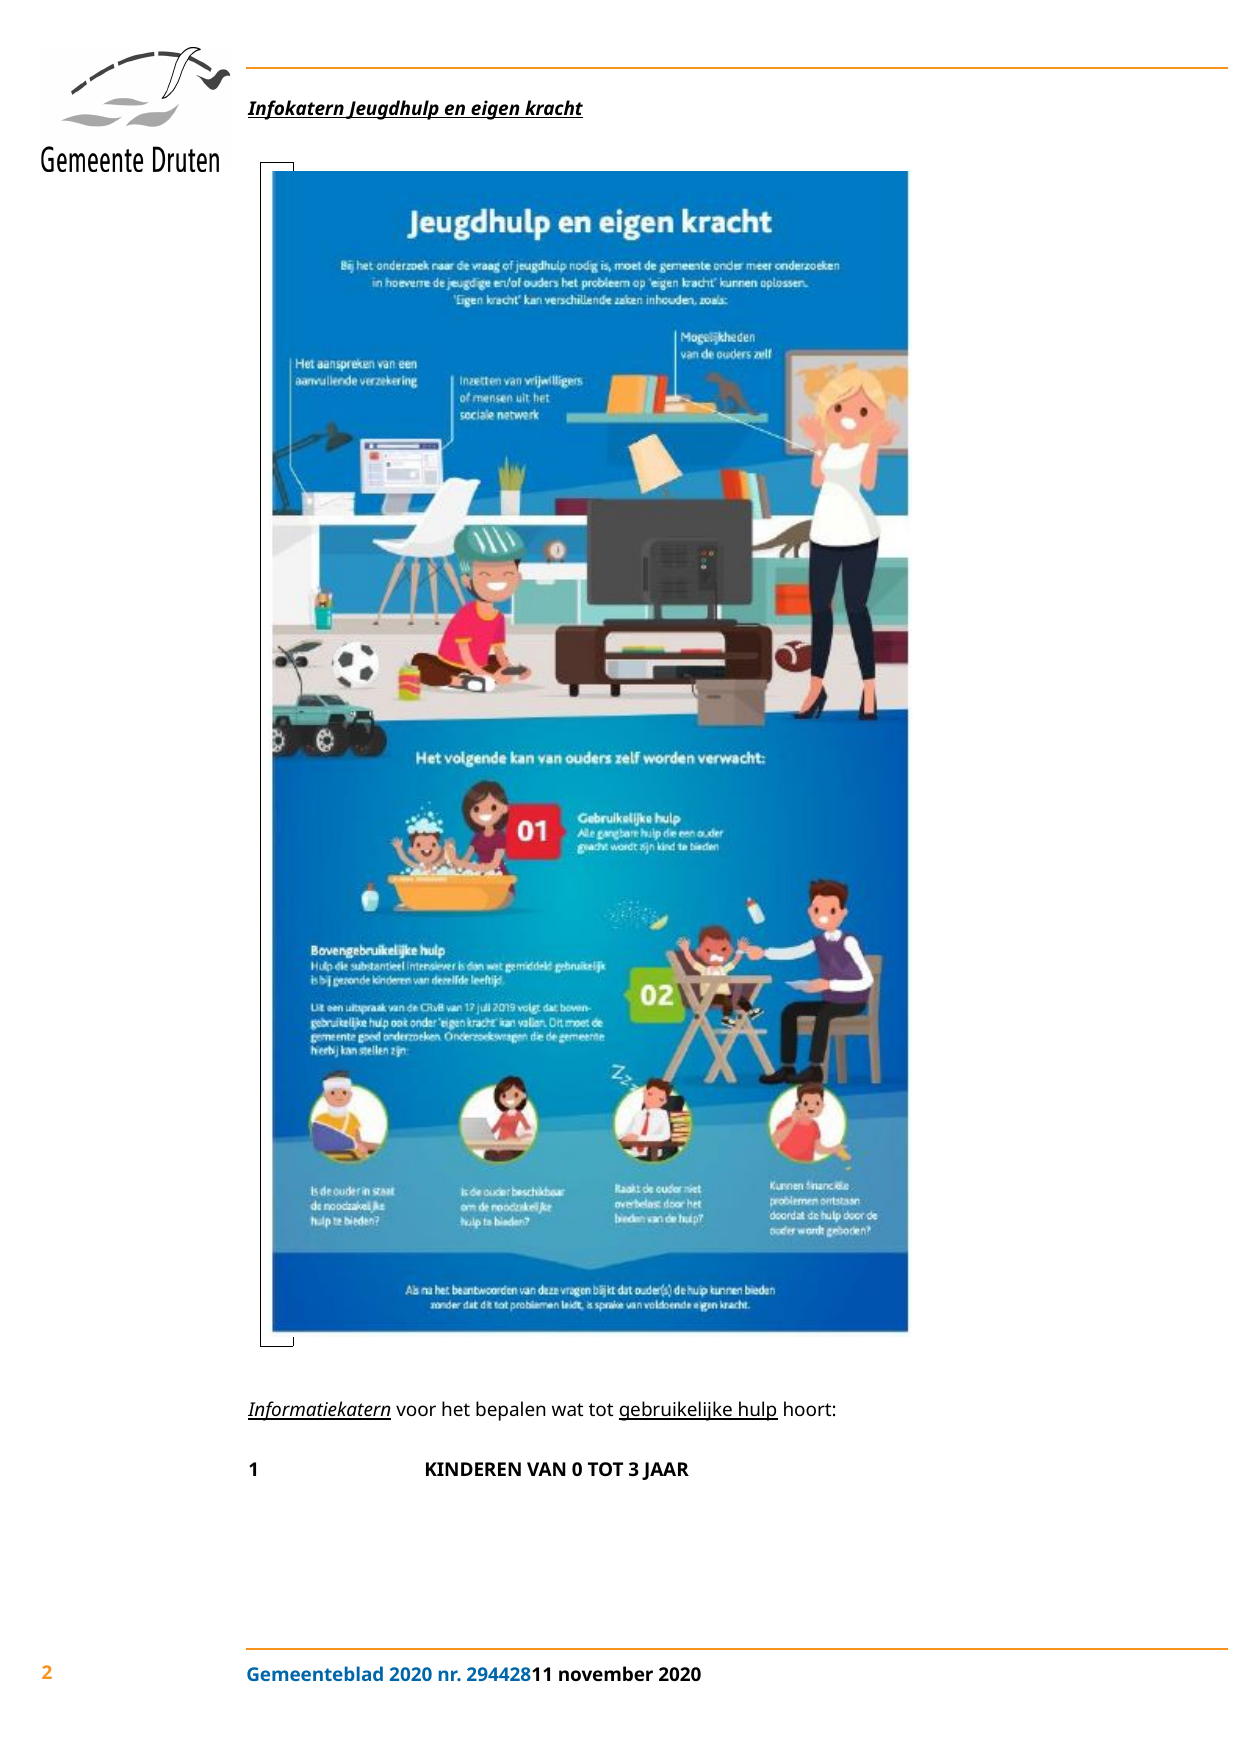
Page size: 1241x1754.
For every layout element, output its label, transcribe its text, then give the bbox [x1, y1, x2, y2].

table_header KINDEREN VAN 0 TOT 3 JAAR [424, 1456, 1152, 1482]
table_header 1 [248, 1456, 424, 1482]
picture [268, 171, 913, 1337]
text Informatiekatern voor het bepalen wat tot gebruikelijke hulp hoort: [248, 1397, 1152, 1422]
text Infokatern Jeugdhulp en eigen kracht [248, 95, 1152, 121]
picture [41, 47, 231, 172]
